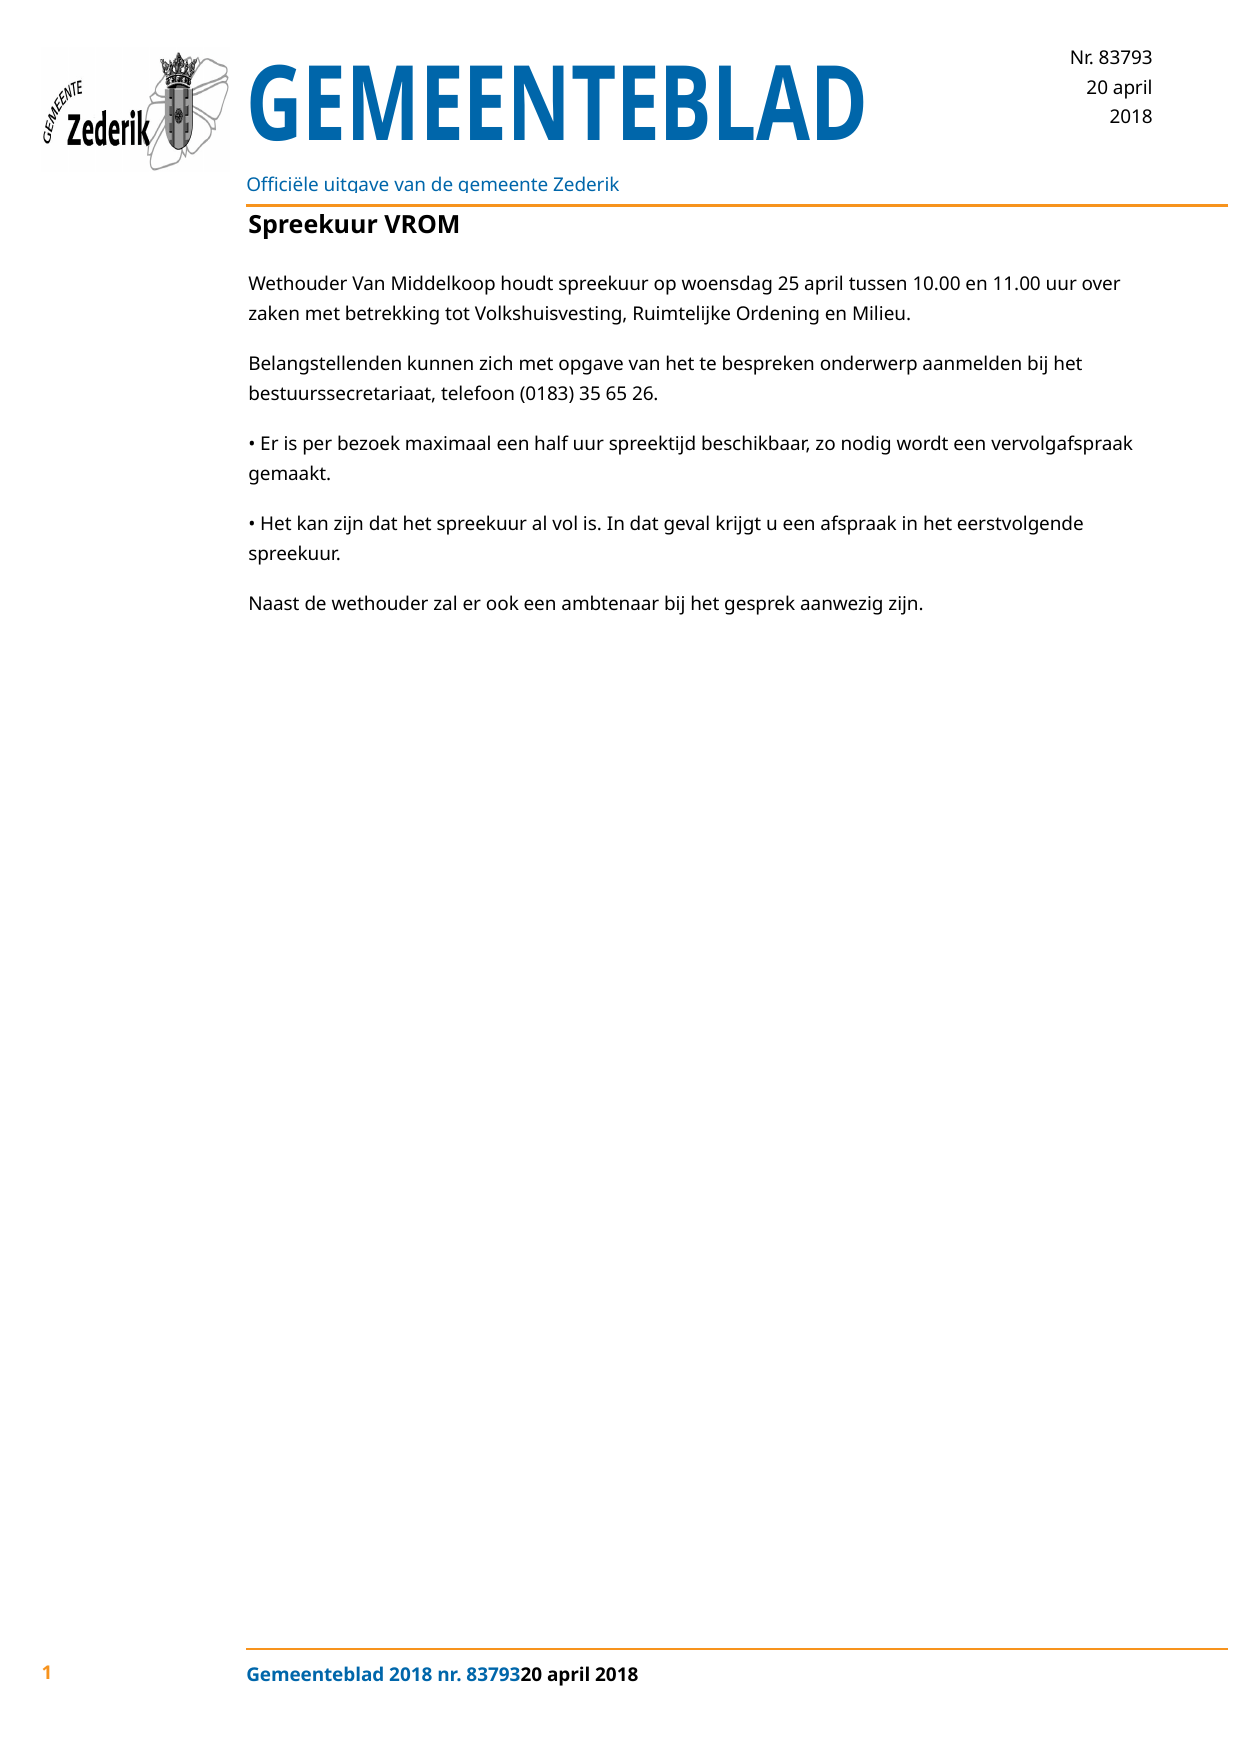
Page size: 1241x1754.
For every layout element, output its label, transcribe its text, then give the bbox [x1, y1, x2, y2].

text Wethouder Van Middelkoop houdt spreekuur op woensdag 25 april tussen 10.00 en 11.00 uur over zaken met betrekking tot Volkshuisvesting, Ruimtelijke Ordening en Milieu. [248, 270, 1152, 326]
text • Het kan zijn dat het spreekuur al vol is. In dat geval krijgt u een afspraak in het eerstvolgende spreekuur. [248, 510, 1152, 566]
picture [41, 47, 231, 172]
text Spreekuur VROM [248, 207, 1152, 241]
text Belangstellenden kunnen zich met opgave van het te bespreken onderwerp aanmelden bij het bestuurssecretariaat, telefoon (0183) 35 65 26. [248, 350, 1152, 406]
text Naast de wethouder zal er ook een ambtenaar bij het gesprek aanwezig zijn. [248, 590, 1152, 616]
text • Er is per bezoek maximaal een half uur spreektijd beschikbaar, zo nodig wordt een vervolgafspraak gemaakt. [248, 430, 1152, 486]
